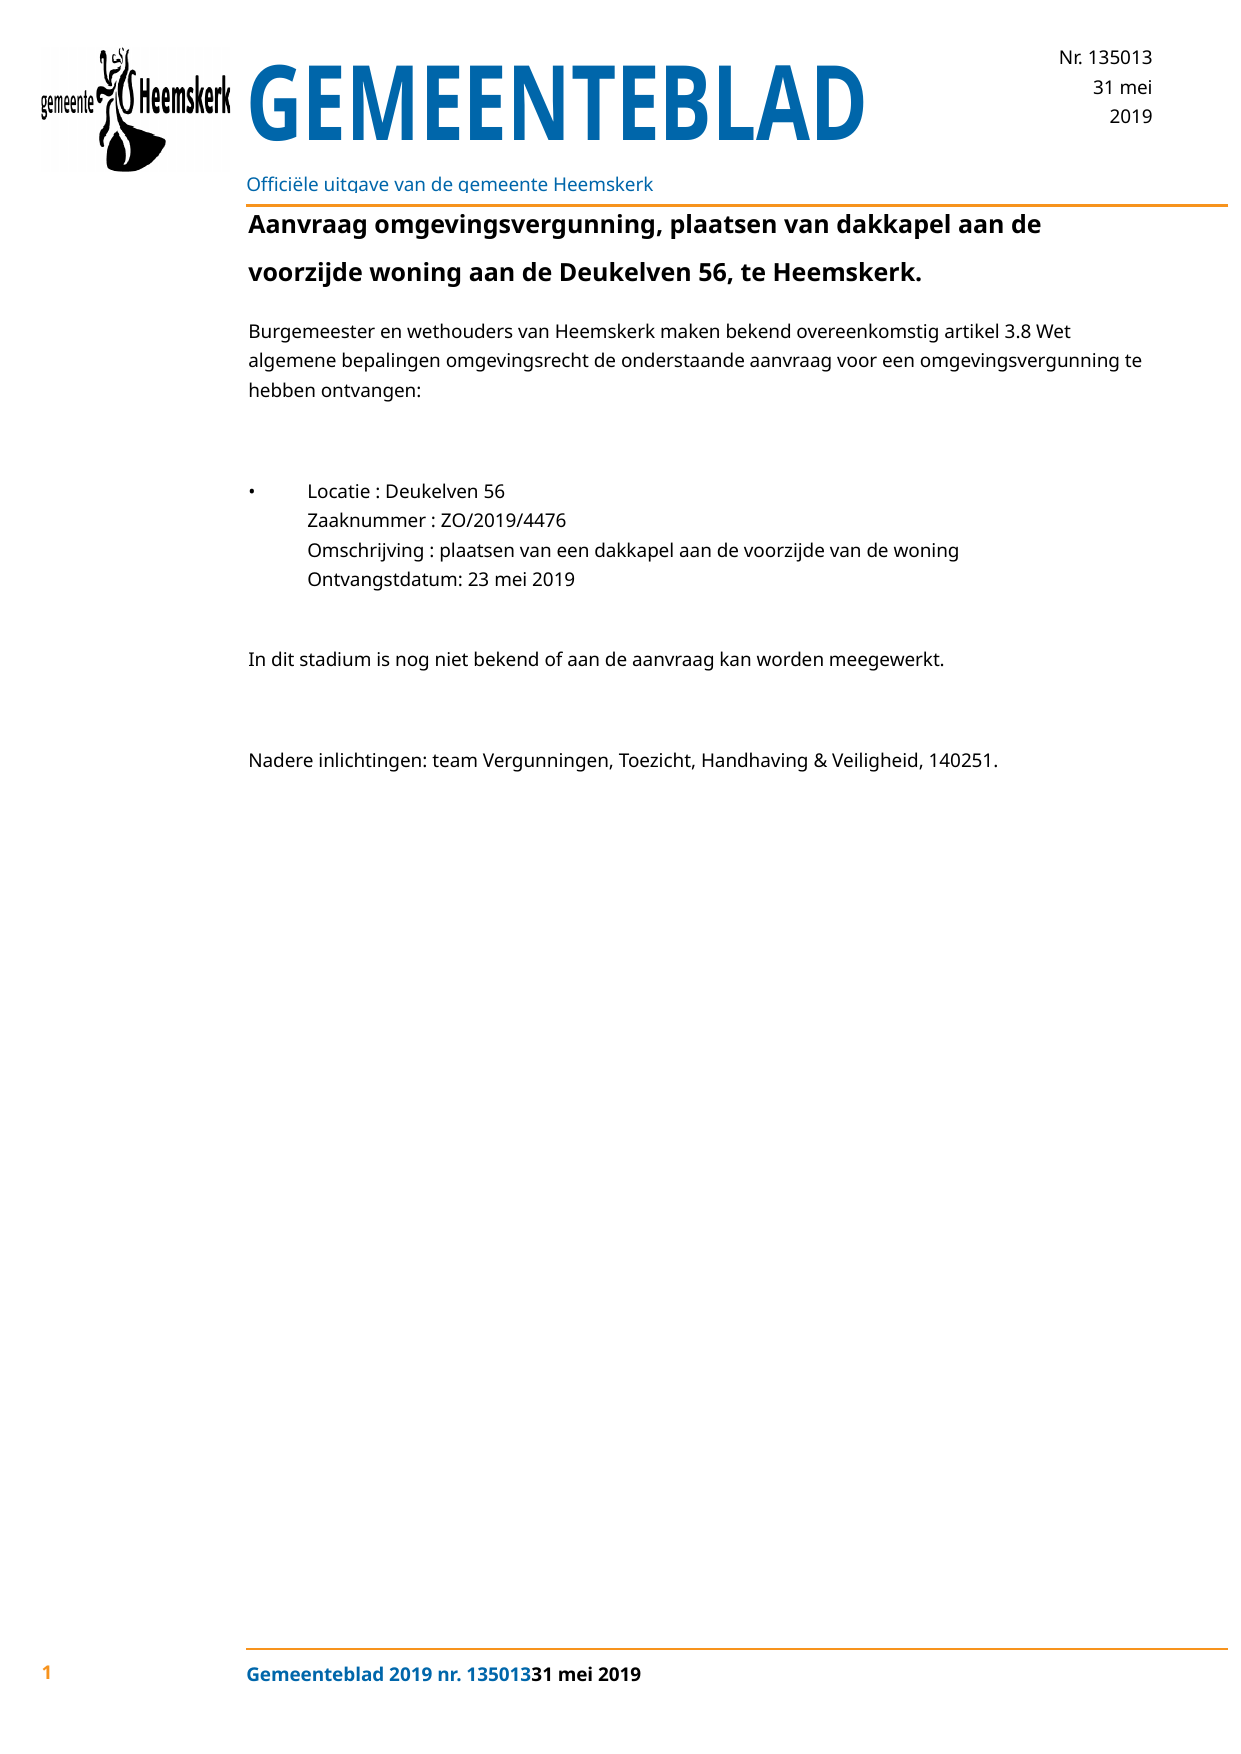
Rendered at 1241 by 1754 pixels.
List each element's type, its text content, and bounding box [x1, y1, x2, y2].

text Aanvraag omgevingsvergunning, plaatsen van dakkapel aan de voorzijde woning aan de Deukelven 56, te Heemskerk. [248, 207, 1152, 288]
list Locatie : Deukelven 56 [248, 478, 1152, 504]
text Nadere inlichtingen: team Vergunningen, Toezicht, Handhaving & Veiligheid, 140251. [248, 747, 1152, 773]
list Omschrijving : plaatsen van een dakkapel aan de voorzijde van de woning [248, 537, 1152, 563]
text Burgemeester en wethouders van Heemskerk maken bekend overeenkomstig artikel 3.8 Wet algemene bepalingen omgevingsrecht de onderstaande aanvraag voor een omgevingsvergunning te hebben ontvangen: [248, 318, 1152, 403]
picture [41, 47, 231, 172]
list Zaaknummer : ZO/2019/4476 [248, 507, 1152, 533]
text In dit stadium is nog niet bekend of aan de aanvraag kan worden meegewerkt. [248, 647, 1152, 672]
list Ontvangstdatum: 23 mei 2019 [248, 567, 1152, 592]
